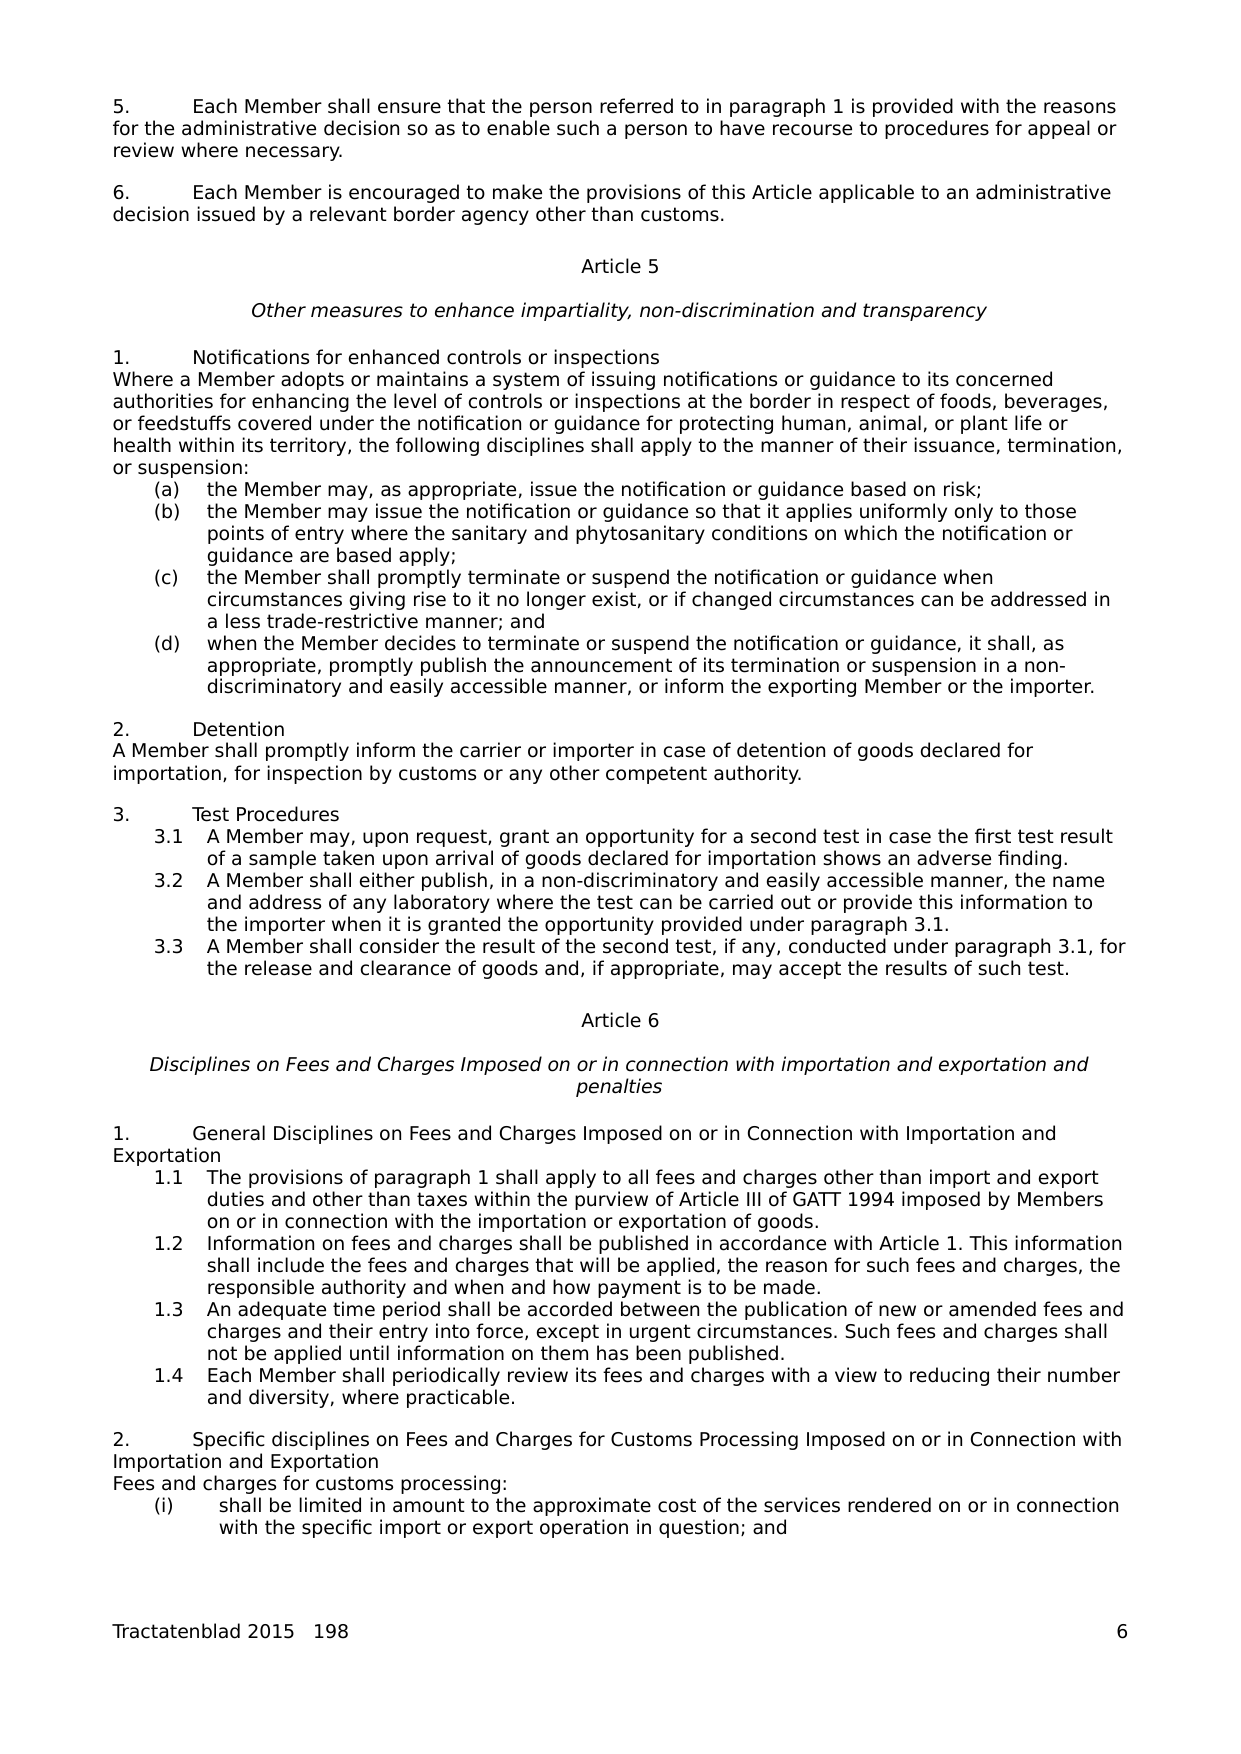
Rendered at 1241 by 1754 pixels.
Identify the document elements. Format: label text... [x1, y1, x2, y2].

text (c) the Member shall promptly terminate or suspend the notification or guidance when circumstances giving rise to it no longer exist, or if changed circumstances can be addressed in a less trade-restrictive manner; and [153, 567, 1128, 632]
text 5. Each Member shall ensure that the person referred to in paragraph 1 is provided with the reasons for the administrative decision so as to enable such a person to have recourse to procedures for appeal or review where necessary. [112, 96, 1128, 162]
text 1. Notifications for enhanced controls or inspections [112, 347, 1128, 369]
subtitle Article 5 Other measures to enhance impartiality, non-discrimination and transparency [112, 256, 1128, 322]
text 6. Each Member is encouraged to make the provisions of this Article applicable to an administrative decision issued by a relevant border agency other than customs. [112, 182, 1128, 226]
text 3.1 A Member may, upon request, grant an opportunity for a second test in case the first test result of a sample taken upon arrival of goods declared for importation shows an adverse finding. [153, 826, 1128, 870]
text 1. General Disciplines on Fees and Charges Imposed on or in Connection with Importation and Exportation [112, 1123, 1128, 1167]
text 2. Specific disciplines on Fees and Charges for Customs Processing Imposed on or in Connection with Importation and Exportation [112, 1429, 1128, 1473]
text (d) when the Member decides to terminate or suspend the notification or guidance, it shall, as appropriate, promptly publish the announcement of its termination or suspension in a non-discriminatory and easily accessible manner, or inform the exporting Member or the importer. [153, 632, 1128, 698]
subtitle Article 6 Disciplines on Fees and Charges Imposed on or in connection with importation and exportation and penalties [112, 1010, 1128, 1098]
text Where a Member adopts or maintains a system of issuing notifications or guidance to its concerned authorities for enhancing the level of controls or inspections at the border in respect of foods, beverages, or feedstuffs covered under the notification or guidance for protecting human, animal, or plant life or health within its territory, the following disciplines shall apply to the manner of their issuance, termination, or suspension: [112, 369, 1128, 479]
text 1.3 An adequate time period shall be accorded between the publication of new or amended fees and charges and their entry into force, except in urgent circumstances. Such fees and charges shall not be applied until information on them has been published. [153, 1299, 1128, 1365]
text 2. Detention [112, 718, 1128, 740]
text (i) shall be limited in amount to the approximate cost of the services rendered on or in connection with the specific import or export operation in question; and [153, 1495, 1128, 1539]
text A Member shall promptly inform the carrier or importer in case of detention of goods declared for importation, for inspection by customs or any other competent authority. [112, 740, 1128, 784]
text 3. Test Procedures [112, 804, 1128, 826]
text 1.4 Each Member shall periodically review its fees and charges with a view to reducing their number and diversity, where practicable. [153, 1365, 1128, 1409]
text (b) the Member may issue the notification or guidance so that it applies uniformly only to those points of entry where the sanitary and phytosanitary conditions on which the notification or guidance are based apply; [153, 501, 1128, 567]
text Fees and charges for customs processing: [112, 1473, 1128, 1495]
text 1.1 The provisions of paragraph 1 shall apply to all fees and charges other than import and export duties and other than taxes within the purview of Article III of GATT 1994 imposed by Members on or in connection with the importation or exportation of goods. [153, 1167, 1128, 1233]
text 1.2 Information on fees and charges shall be published in accordance with Article 1. This information shall include the fees and charges that will be applied, the reason for such fees and charges, the responsible authority and when and how payment is to be made. [153, 1233, 1128, 1299]
text (a) the Member may, as appropriate, issue the notification or guidance based on risk; [153, 479, 1128, 501]
text 3.2 A Member shall either publish, in a non-discriminatory and easily accessible manner, the name and address of any laboratory where the test can be carried out or provide this information to the importer when it is granted the opportunity provided under paragraph 3.1. [153, 870, 1128, 936]
text 3.3 A Member shall consider the result of the second test, if any, conducted under paragraph 3.1, for the release and clearance of goods and, if appropriate, may accept the results of such test. [153, 936, 1128, 980]
